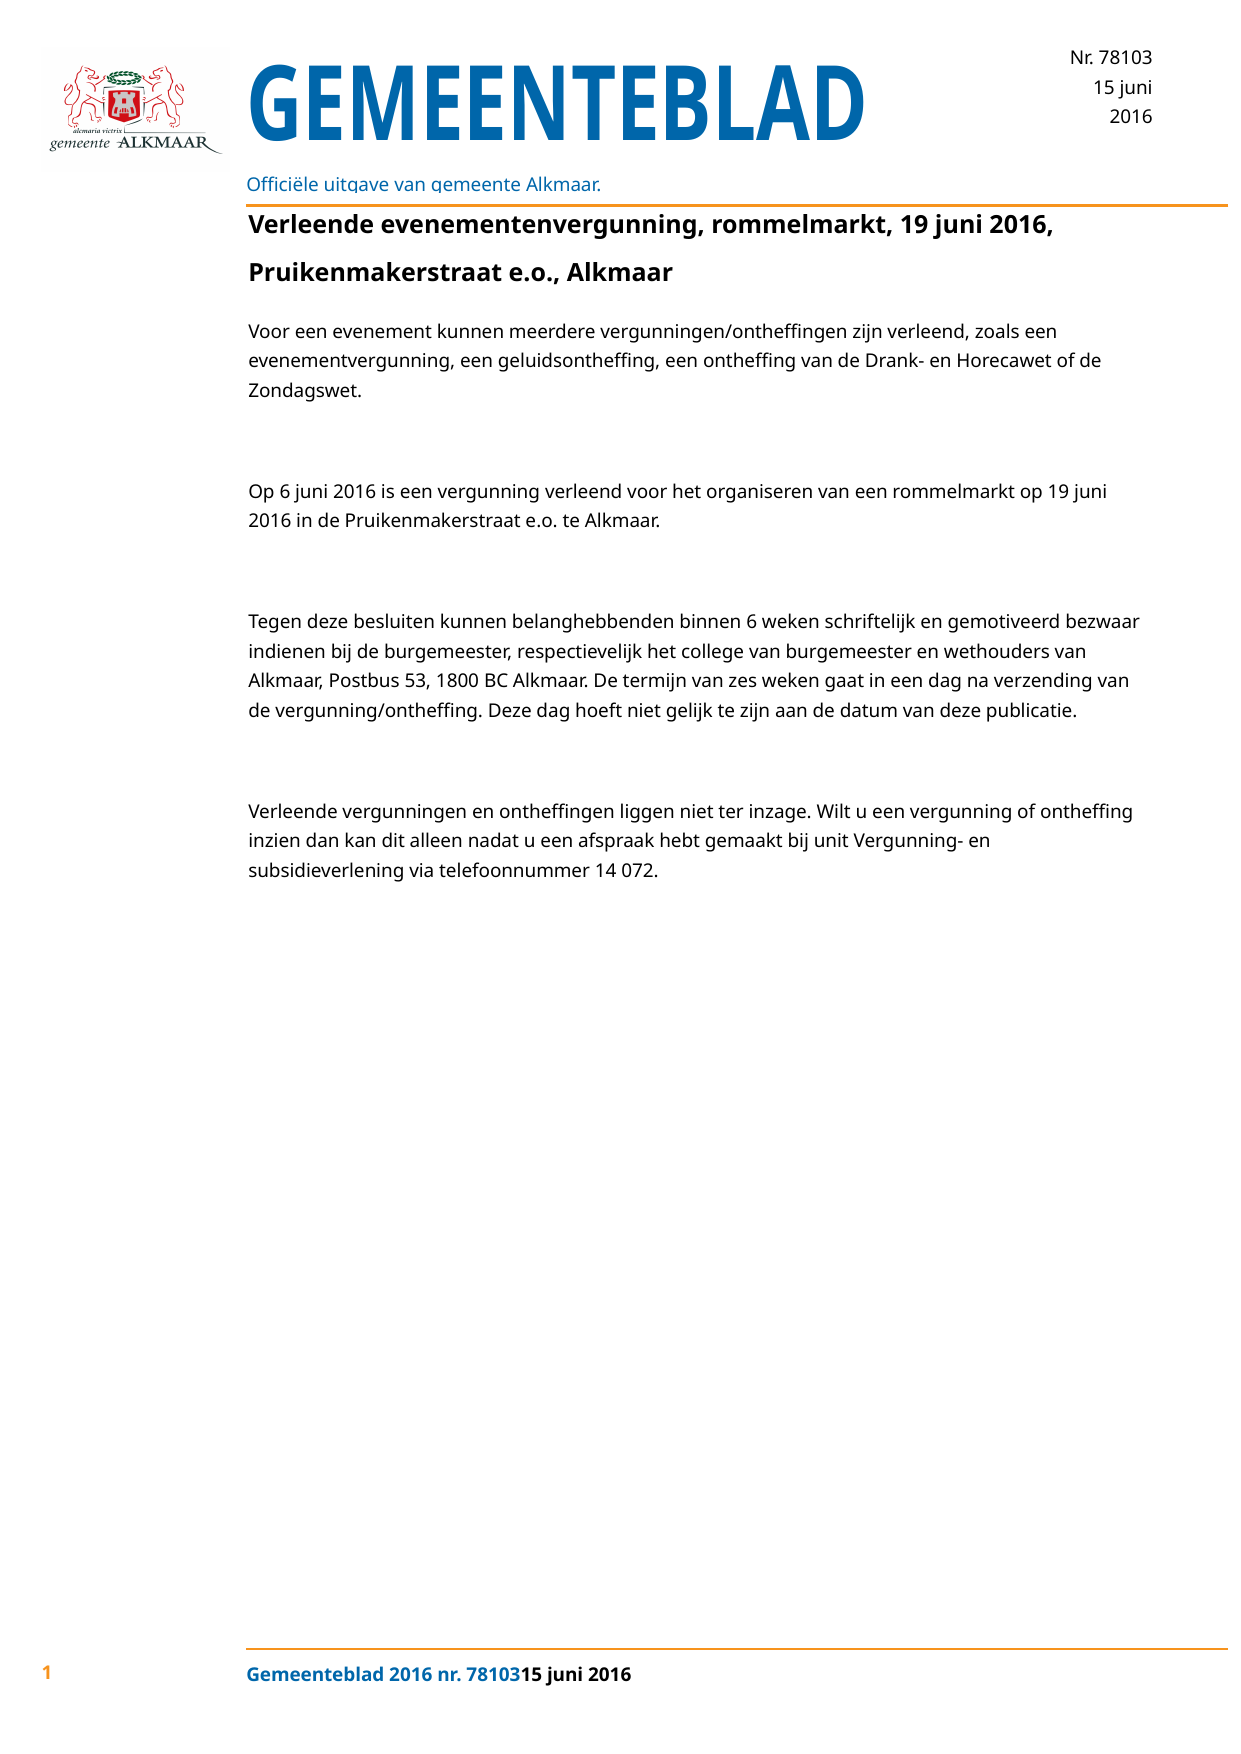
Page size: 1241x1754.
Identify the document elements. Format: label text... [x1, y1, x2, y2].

text Verleende vergunningen en ontheffingen liggen niet ter inzage. Wilt u een vergunning of ontheffing inzien dan kan dit alleen nadat u een afspraak hebt gemaakt bij unit Vergunning- en subsidieverlening via telefoonnummer 14 072. [248, 798, 1152, 883]
text Tegen deze besluiten kunnen belanghebbenden binnen 6 weken schriftelijk en gemotiveerd bezwaar indienen bij de burgemeester, respectievelijk het college van burgemeester en wethouders van Alkmaar, Postbus 53, 1800 BC Alkmaar. De termijn van zes weken gaat in een dag na verzending van de vergunning/ontheffing. Deze dag hoeft niet gelijk te zijn aan de datum van deze publicatie. [248, 608, 1152, 723]
text Voor een evenement kunnen meerdere vergunningen/ontheffingen zijn verleend, zoals een evenementvergunning, een geluidsontheffing, een ontheffing van de Drank- en Horecawet of de Zondagswet. [248, 318, 1152, 403]
text Op 6 juni 2016 is een vergunning verleend voor het organiseren van een rommelmarkt op 19 juni 2016 in de Pruikenmakerstraat e.o. te Alkmaar. [248, 478, 1152, 533]
picture [41, 47, 231, 172]
text Verleende evenementenvergunning, rommelmarkt, 19 juni 2016, Pruikenmakerstraat e.o., Alkmaar [248, 207, 1152, 288]
